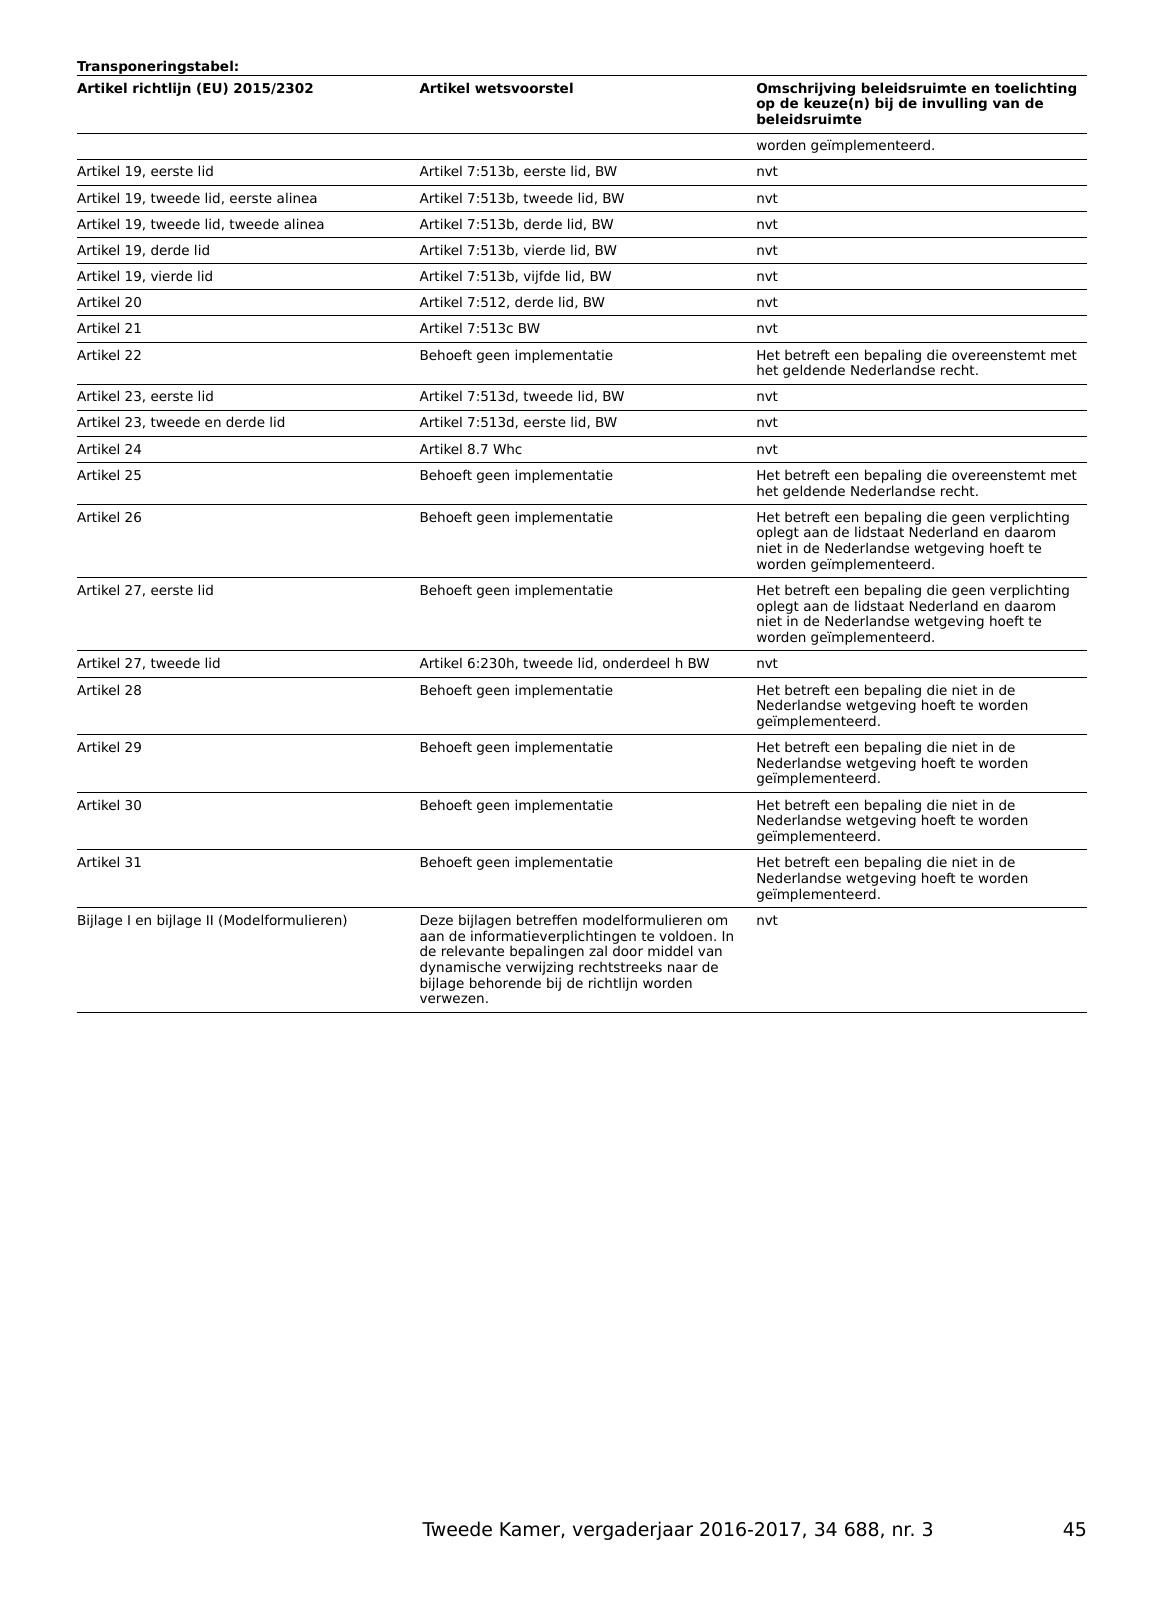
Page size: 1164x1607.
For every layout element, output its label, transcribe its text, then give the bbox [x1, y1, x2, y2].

table_cell Artikel richtlijn (EU) 2015/2302 [77, 76, 413, 132]
table_cell Bijlage I en bijlage II (Modelformulieren) [77, 908, 413, 1012]
table_cell worden geïmplementeerd. [750, 134, 1087, 158]
table_cell Artikel 28 [77, 678, 413, 734]
table_cell Artikel 19, derde lid [77, 238, 413, 263]
table_cell Het betreft een bepaling die niet in de Nederlandse wetgeving hoeft te worden geïmplementeerd. [750, 735, 1087, 792]
table_cell nvt [750, 651, 1087, 677]
table_cell Behoeft geen implementatie [413, 735, 750, 792]
table_cell Het betreft een bepaling die overeenstemt met het geldende Nederlandse recht. [750, 343, 1087, 383]
table_cell Artikel 27, eerste lid [77, 578, 413, 650]
table_cell Artikel 8.7 Whc [413, 437, 750, 462]
table_cell Behoeft geen implementatie [413, 850, 750, 907]
table_cell Artikel 7:513b, tweede lid, BW [413, 186, 750, 211]
table_cell [77, 134, 413, 158]
table_cell Artikel 29 [77, 735, 413, 792]
table_cell Artikel wetsvoorstel [413, 76, 750, 132]
table_cell nvt [750, 411, 1087, 436]
table_cell Artikel 21 [77, 316, 413, 342]
table_cell Artikel 27, tweede lid [77, 651, 413, 677]
table_cell Artikel 7:513c BW [413, 316, 750, 342]
table_cell Het betreft een bepaling die overeenstemt met het geldende Nederlandse recht. [750, 463, 1087, 504]
table_cell Artikel 7:513b, vierde lid, BW [413, 238, 750, 263]
table_cell [413, 134, 750, 158]
table_cell Artikel 23, tweede en derde lid [77, 411, 413, 436]
table_cell Artikel 7:513b, vijfde lid, BW [413, 264, 750, 289]
table_cell Behoeft geen implementatie [413, 678, 750, 734]
table_cell nvt [750, 437, 1087, 462]
table_cell Artikel 19, eerste lid [77, 160, 413, 185]
table_cell Artikel 23, eerste lid [77, 385, 413, 409]
table_cell nvt [750, 316, 1087, 342]
table_cell Artikel 26 [77, 505, 413, 577]
table_cell Artikel 7:513d, tweede lid, BW [413, 385, 750, 409]
table_cell Behoeft geen implementatie [413, 578, 750, 650]
table_cell nvt [750, 186, 1087, 211]
table_cell Behoeft geen implementatie [413, 793, 750, 849]
table_cell Artikel 6:230h, tweede lid, onderdeel h BW [413, 651, 750, 677]
table_cell nvt [750, 160, 1087, 185]
table_cell nvt [750, 908, 1087, 1012]
table_cell Het betreft een bepaling die niet in de Nederlandse wetgeving hoeft te worden geïmplementeerd. [750, 678, 1087, 734]
table_cell Omschrijving beleidsruimte en toelichting op de keuze(n) bij de invulling van de beleidsruimte [750, 76, 1087, 132]
table_cell Artikel 31 [77, 850, 413, 907]
table_cell Artikel 22 [77, 343, 413, 383]
table_cell Artikel 19, tweede lid, tweede alinea [77, 212, 413, 237]
table_cell Artikel 20 [77, 290, 413, 315]
table_cell nvt [750, 385, 1087, 409]
table_cell Het betreft een bepaling die niet in de Nederlandse wetgeving hoeft te worden geïmplementeerd. [750, 793, 1087, 849]
table_cell nvt [750, 264, 1087, 289]
table_cell nvt [750, 212, 1087, 237]
table_cell nvt [750, 238, 1087, 263]
table_cell Deze bijlagen betreffen modelformulieren om aan de informatieverplichtingen te voldoen. In de relevante bepalingen zal door middel van dynamische verwijzing rechtstreeks naar de bijlage behorende bij de richtlijn worden verwezen. [413, 908, 750, 1012]
table_cell Artikel 24 [77, 437, 413, 462]
table_header Transponeringstabel: [77, 59, 1087, 75]
table_cell nvt [750, 290, 1087, 315]
table_cell Behoeft geen implementatie [413, 463, 750, 504]
table_cell Het betreft een bepaling die niet in de Nederlandse wetgeving hoeft te worden geïmplementeerd. [750, 850, 1087, 907]
table_cell Artikel 7:513b, eerste lid, BW [413, 160, 750, 185]
table_cell Behoeft geen implementatie [413, 343, 750, 383]
table_cell Artikel 7:513b, derde lid, BW [413, 212, 750, 237]
table_cell Artikel 19, vierde lid [77, 264, 413, 289]
table_cell Behoeft geen implementatie [413, 505, 750, 577]
table_cell Het betreft een bepaling die geen verplichting oplegt aan de lidstaat Nederland en daarom niet in de Nederlandse wetgeving hoeft te worden geïmplementeerd. [750, 505, 1087, 577]
table_cell Artikel 7:512, derde lid, BW [413, 290, 750, 315]
table_cell Artikel 19, tweede lid, eerste alinea [77, 186, 413, 211]
table_cell Het betreft een bepaling die geen verplichting oplegt aan de lidstaat Nederland en daarom niet in de Nederlandse wetgeving hoeft te worden geïmplementeerd. [750, 578, 1087, 650]
table_cell Artikel 30 [77, 793, 413, 849]
table_cell Artikel 7:513d, eerste lid, BW [413, 411, 750, 436]
table_cell Artikel 25 [77, 463, 413, 504]
